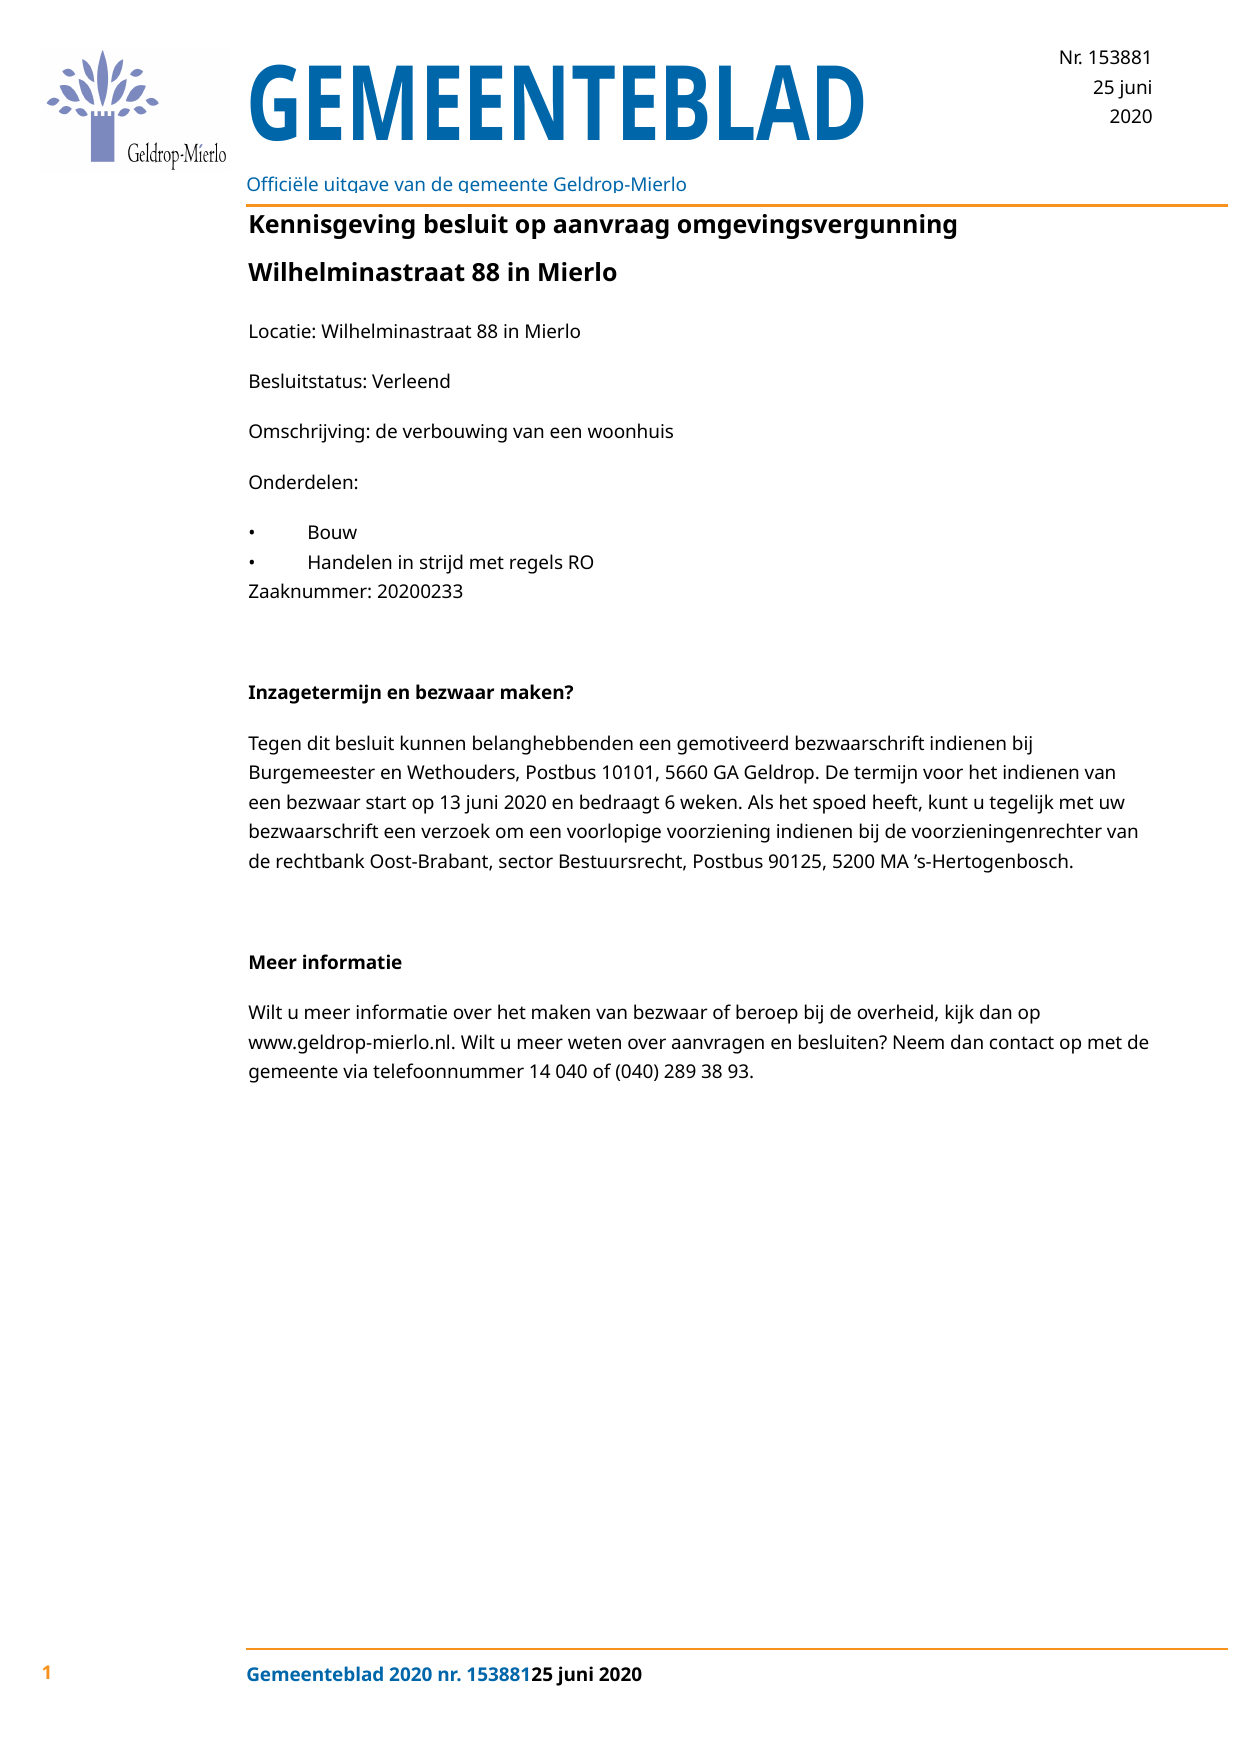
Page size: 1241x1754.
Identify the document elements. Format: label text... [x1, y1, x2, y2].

list Bouw [248, 519, 1152, 545]
text Tegen dit besluit kunnen belanghebbenden een gemotiveerd bezwaarschrift indienen bij Burgemeester en Wethouders, Postbus 10101, 5660 GA Geldrop. De termijn voor het indienen van een bezwaar start op 13 juni 2020 en bedraagt 6 weken. Als het spoed heeft, kunt u tegelijk met uw bezwaarschrift een verzoek om een voorlopige voorziening indienen bij de voorzieningenrechter van de rechtbank Oost-Brabant, sector Bestuursrecht, Postbus 90125, 5200 MA ’s-Hertogenbosch. [248, 730, 1152, 874]
text Besluitstatus: Verleend [248, 368, 1152, 394]
picture [41, 47, 231, 172]
text Onderdelen: [248, 469, 1152, 495]
list Handelen in strijd met regels RO [248, 549, 1152, 575]
text Omschrijving: de verbouwing van een woonhuis [248, 419, 1152, 444]
text Inzagetermijn en bezwaar maken? [248, 679, 1152, 705]
text Locatie: Wilhelminastraat 88 in Mierlo [248, 318, 1152, 344]
text Meer informatie [248, 949, 1152, 975]
text Wilt u meer informatie over het maken van bezwaar of beroep bij de overheid, kijk dan op www.geldrop-mierlo.nl. Wilt u meer weten over aanvragen en besluiten? Neem dan contact op met de gemeente via telefoonnummer 14 040 of (040) 289 38 93. [248, 999, 1152, 1084]
text Zaaknummer: 20200233 [248, 579, 1152, 604]
text Kennisgeving besluit op aanvraag omgevingsvergunning Wilhelminastraat 88 in Mierlo [248, 207, 1152, 288]
